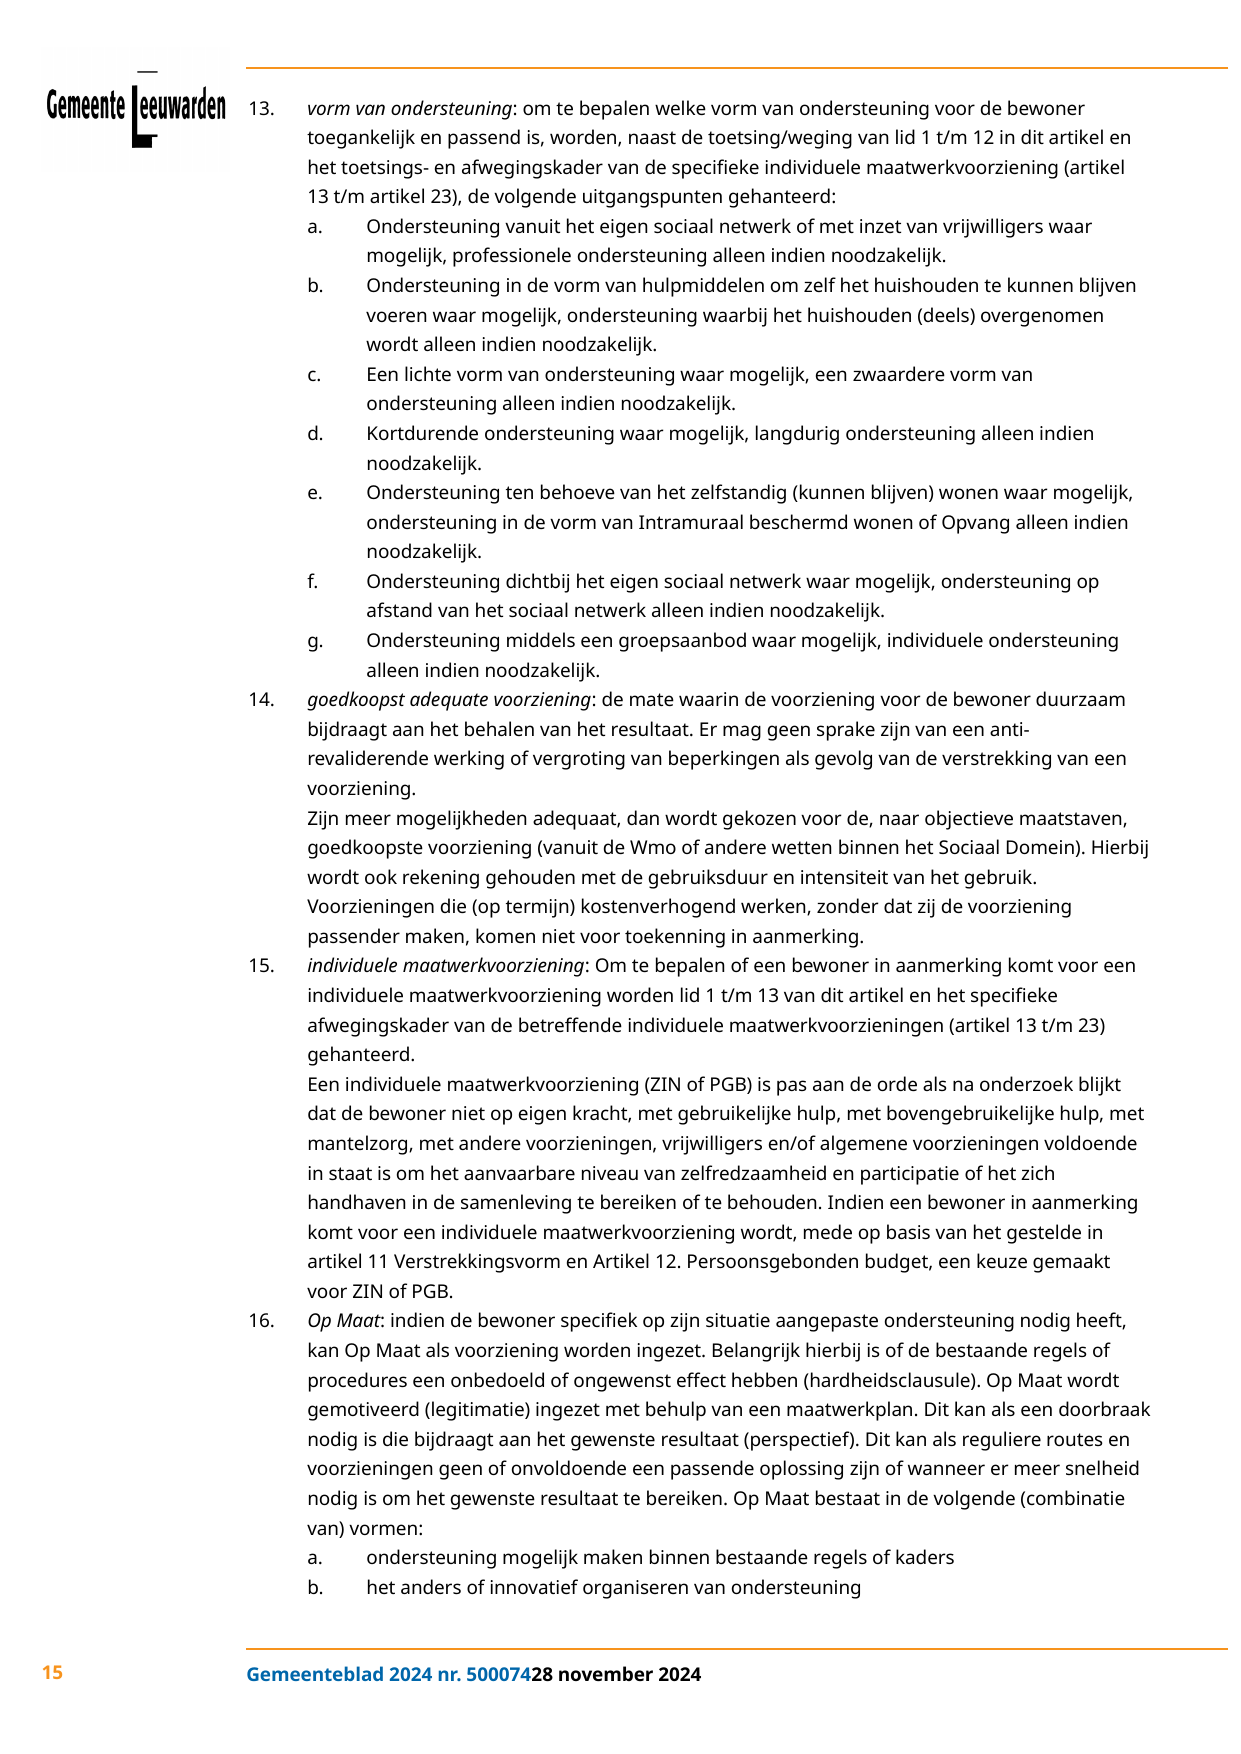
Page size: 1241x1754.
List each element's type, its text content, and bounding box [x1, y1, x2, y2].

list Een individuele maatwerkvoorziening (ZIN of PGB) is pas aan de orde als na onderzoek blijkt dat de bewoner niet op eigen kracht, met gebruikelijke hulp, met bovengebruikelijke hulp, met mantelzorg, met andere voorzieningen, vrijwilligers en/of algemene voorzieningen voldoende in staat is om het aanvaarbare niveau van zelfredzaamheid en participatie of het zich handhaven in de samenleving te bereiken of te behouden. Indien een bewoner in aanmerking komt voor een individuele maatwerkvoorziening wordt, mede op basis van het gestelde in artikel 11 Verstrekkingsvorm en Artikel 12. Persoonsgebonden budget, een keuze gemaakt voor ZIN of PGB. [248, 1071, 1152, 1304]
list Ondersteuning vanuit het eigen sociaal netwerk of met inzet van vrijwilligers waar mogelijk, professionele ondersteuning alleen indien noodzakelijk. [307, 213, 1152, 268]
list het anders of innovatief organiseren van ondersteuning [307, 1574, 1152, 1600]
list individuele maatwerkvoorziening: Om te bepalen of een bewoner in aanmerking komt voor een individuele maatwerkvoorziening worden lid 1 t/m 13 van dit artikel en het specifieke afwegingskader van de betreffende individuele maatwerkvoorzieningen (artikel 13 t/m 23) gehanteerd. [248, 953, 1152, 1067]
list vorm van ondersteuning: om te bepalen welke vorm van ondersteuning voor de bewoner toegankelijk en passend is, worden, naast de toetsing/weging van lid 1 t/m 12 in dit artikel en het toetsings- en afwegingskader van de specifieke individuele maatwerkvoorziening (artikel 13 t/m artikel 23), de volgende uitgangspunten gehanteerd: [248, 95, 1152, 209]
list Ondersteuning dichtbij het eigen sociaal netwerk waar mogelijk, ondersteuning op afstand van het sociaal netwerk alleen indien noodzakelijk. [307, 568, 1152, 623]
list Ondersteuning middels een groepsaanbod waar mogelijk, individuele ondersteuning alleen indien noodzakelijk. [307, 627, 1152, 683]
list Op Maat: indien de bewoner specifiek op zijn situatie aangepaste ondersteuning nodig heeft, kan Op Maat als voorziening worden ingezet. Belangrijk hierbij is of de bestaande regels of procedures een onbedoeld of ongewenst effect hebben (hardheidsclausule). Op Maat wordt gemotiveerd (legitimatie) ingezet met behulp van een maatwerkplan. Dit kan als een doorbraak nodig is die bijdraagt aan het gewenste resultaat (perspectief). Dit kan als reguliere routes en voorzieningen geen of onvoldoende een passende oplossing zijn of wanneer er meer snelheid nodig is om het gewenste resultaat te bereiken. Op Maat bestaat in de volgende (combinatie van) vormen: [248, 1308, 1152, 1541]
list Kortdurende ondersteuning waar mogelijk, langdurig ondersteuning alleen indien noodzakelijk. [307, 420, 1152, 476]
list Een lichte vorm van ondersteuning waar mogelijk, een zwaardere vorm van ondersteuning alleen indien noodzakelijk. [307, 361, 1152, 416]
list Ondersteuning in de vorm van hulpmiddelen om zelf het huishouden te kunnen blijven voeren waar mogelijk, ondersteuning waarbij het huishouden (deels) overgenomen wordt alleen indien noodzakelijk. [307, 272, 1152, 357]
list ondersteuning mogelijk maken binnen bestaande regels of kaders [307, 1544, 1152, 1570]
list Ondersteuning ten behoeve van het zelfstandig (kunnen blijven) wonen waar mogelijk, ondersteuning in de vorm van Intramuraal beschermd wonen of Opvang alleen indien noodzakelijk. [307, 479, 1152, 564]
list goedkoopst adequate voorziening: de mate waarin de voorziening voor de bewoner duurzaam bijdraagt aan het behalen van het resultaat. Er mag geen sprake zijn van een anti-revaliderende werking of vergroting van beperkingen als gevolg van de verstrekking van een voorziening. [248, 686, 1152, 801]
list Zijn meer mogelijkheden adequaat, dan wordt gekozen voor de, naar objectieve maatstaven, goedkoopste voorziening (vanuit de Wmo of andere wetten binnen het Sociaal Domein). Hierbij wordt ook rekening gehouden met de gebruiksduur en intensiteit van het gebruik. Voorzieningen die (op termijn) kostenverhogend werken, zonder dat zij de voorziening passender maken, komen niet voor toekenning in aanmerking. [248, 805, 1152, 949]
picture [41, 47, 231, 172]
